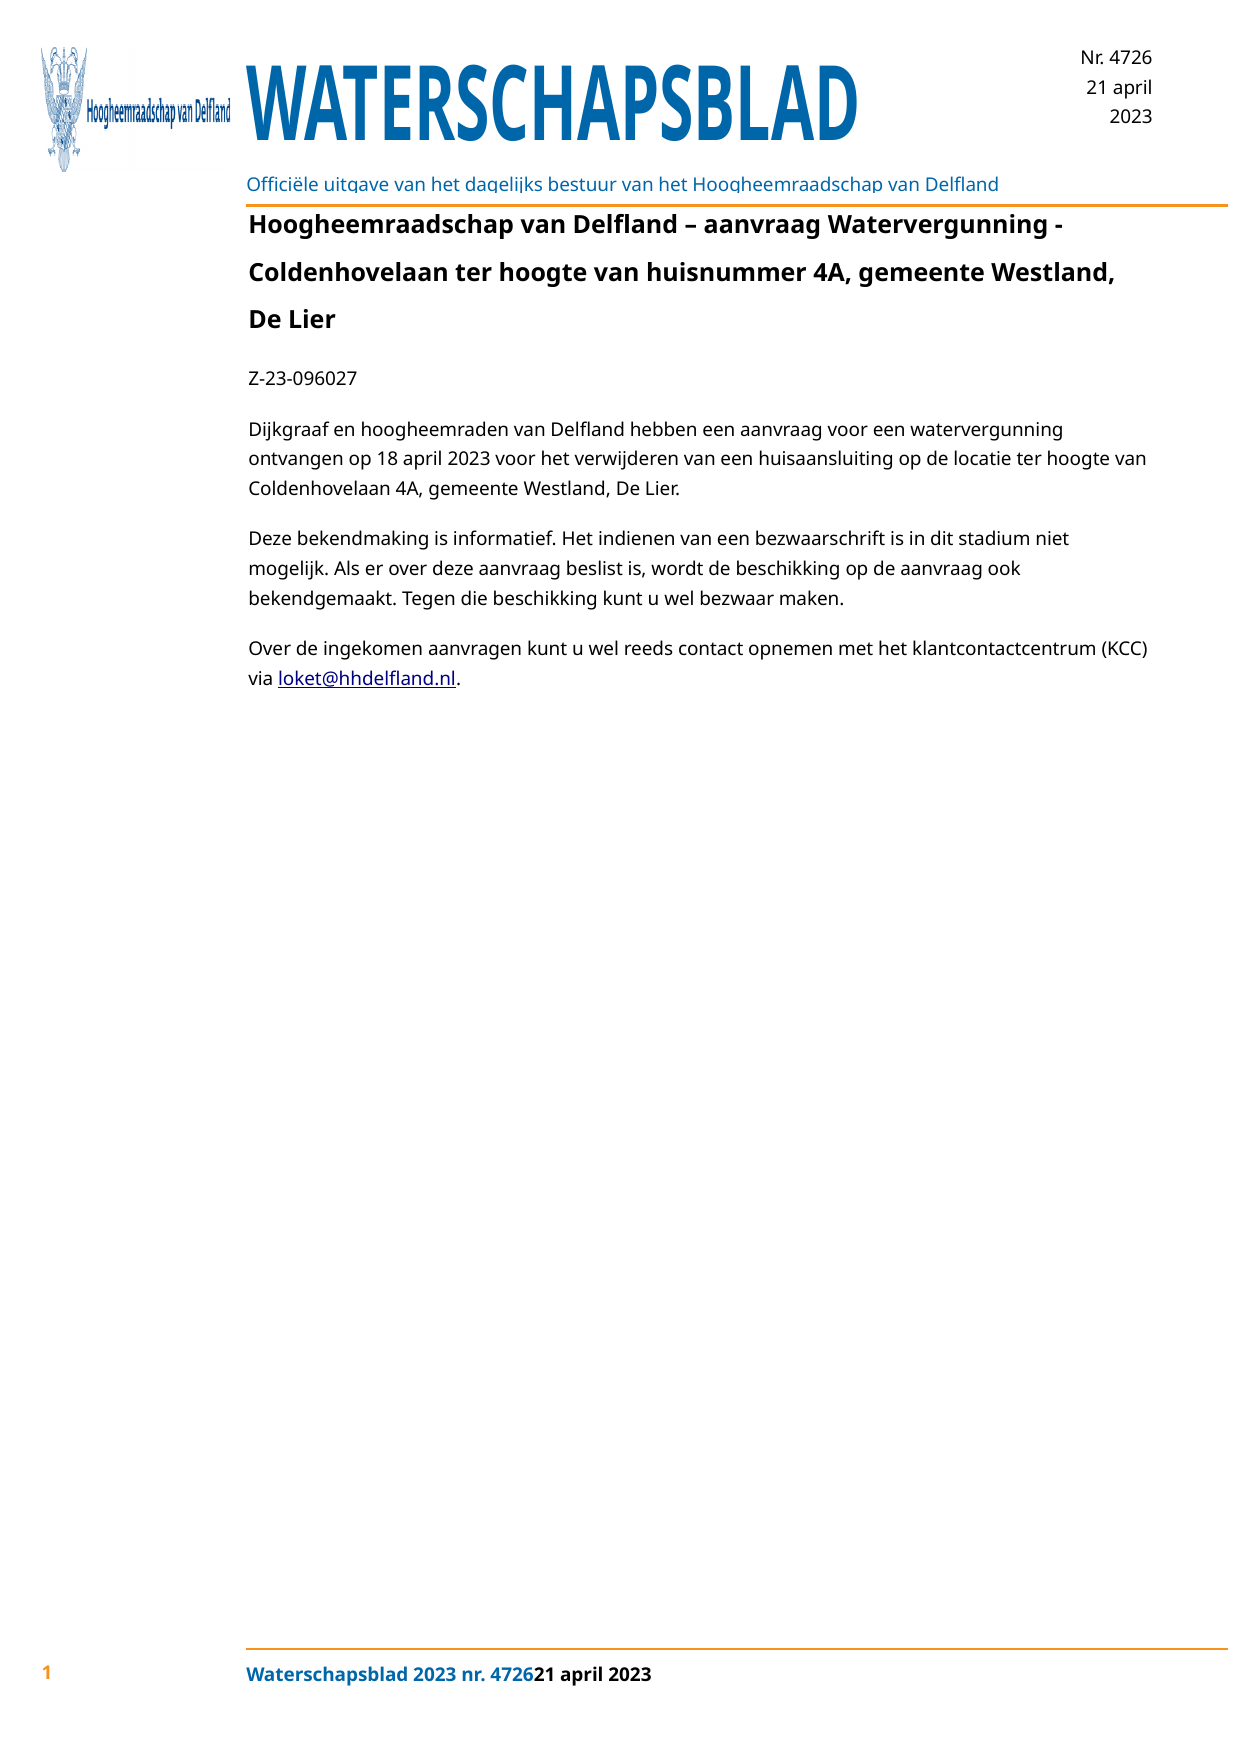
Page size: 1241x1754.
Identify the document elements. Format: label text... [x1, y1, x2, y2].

text Over de ingekomen aanvragen kunt u wel reeds contact opnemen met het klantcontactcentrum (KCC) via loket@hhdelfland.nl. [248, 635, 1152, 690]
picture [41, 47, 231, 172]
text Dijkgraaf en hoogheemraden van Delfland hebben een aanvraag voor een watervergunning ontvangen op 18 april 2023 voor het verwijderen van een huisaansluiting op de locatie ter hoogte van Coldenhovelaan 4A, gemeente Westland, De Lier. [248, 416, 1152, 501]
text Z-23-096027 [248, 366, 1152, 391]
text Hoogheemraadschap van Delfland – aanvraag Watervergunning - Coldenhovelaan ter hoogte van huisnummer 4A, gemeente Westland, De Lier [248, 207, 1152, 336]
text Deze bekendmaking is informatief. Het indienen van een bezwaarschrift is in dit stadium niet mogelijk. Als er over deze aanvraag beslist is, wordt de beschikking op de aanvraag ook bekendgemaakt. Tegen die beschikking kunt u wel bezwaar maken. [248, 526, 1152, 610]
